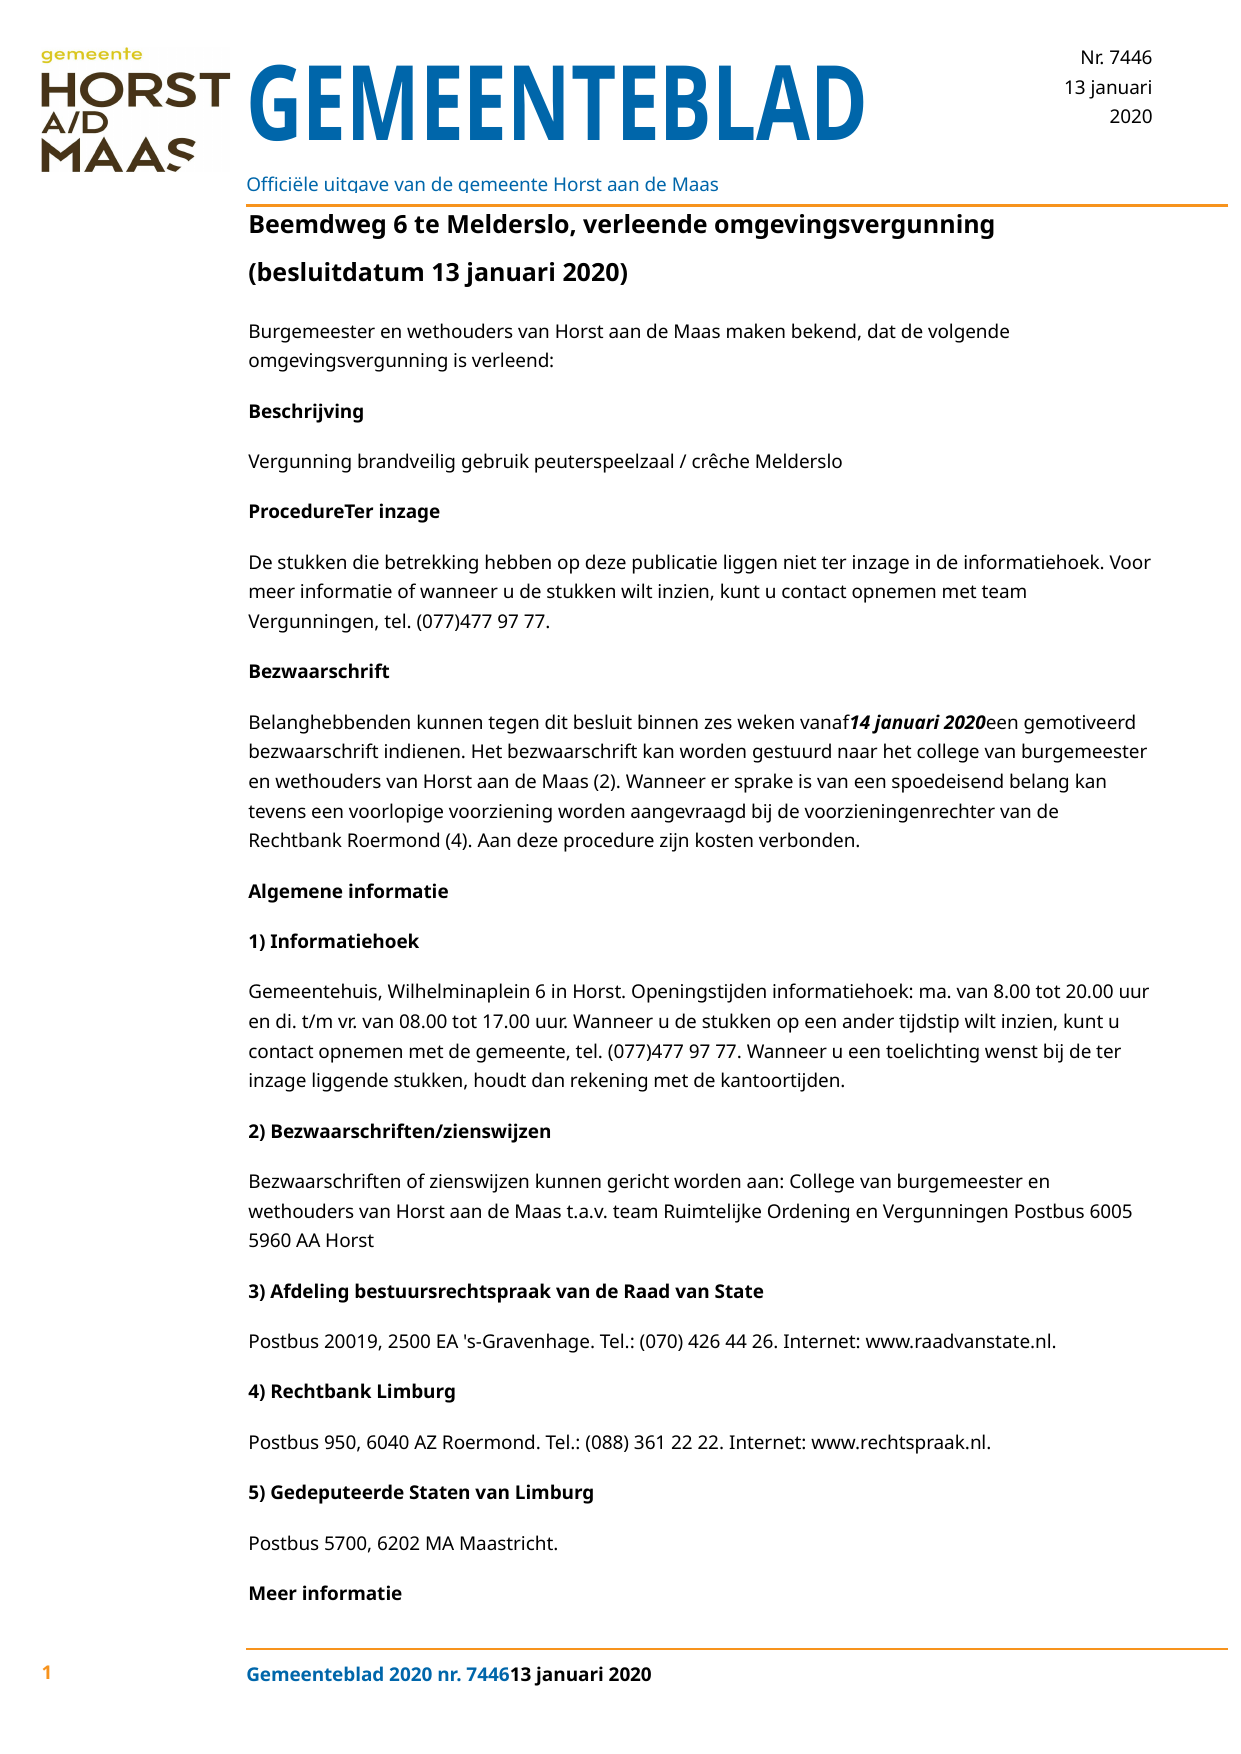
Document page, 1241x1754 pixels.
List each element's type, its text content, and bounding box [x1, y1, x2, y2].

picture [41, 47, 231, 172]
text 1) Informatiehoek [248, 928, 1152, 954]
text 4) Rechtbank Limburg [248, 1379, 1152, 1404]
text Postbus 20019, 2500 EA 's-Gravenhage. Tel.: (070) 426 44 26. Internet: www.raadvanstate.nl. [248, 1328, 1152, 1354]
text 2) Bezwaarschriften/zienswijzen [248, 1118, 1152, 1144]
text Beschrijving [248, 398, 1152, 424]
text 5) Gedeputeerde Staten van Limburg [248, 1479, 1152, 1505]
text Belanghebbenden kunnen tegen dit besluit binnen zes weken vanaf14 januari 2020een gemotiveerd bezwaarschrift indienen. Het bezwaarschrift kan worden gestuurd naar het college van burgemeester en wethouders van Horst aan de Maas (2). Wanneer er sprake is van een spoedeisend belang kan tevens een voorlopige voorziening worden aangevraagd bij de voorzieningenrechter van de Rechtbank Roermond (4). Aan deze procedure zijn kosten verbonden. [248, 709, 1152, 853]
text Gemeentehuis, Wilhelminaplein 6 in Horst. Openingstijden informatiehoek: ma. van 8.00 tot 20.00 uur en di. t/m vr. van 08.00 tot 17.00 uur. Wanneer u de stukken op een ander tijdstip wilt inzien, kunt u contact opnemen met de gemeente, tel. (077)477 97 77. Wanneer u een toelichting wenst bij de ter inzage liggende stukken, houdt dan rekening met de kantoortijden. [248, 979, 1152, 1093]
text Vergunning brandveilig gebruik peuterspeelzaal / crêche Melderslo [248, 448, 1152, 474]
text 3) Afdeling bestuursrechtspraak van de Raad van State [248, 1278, 1152, 1304]
text Bezwaarschrift [248, 659, 1152, 684]
text De stukken die betrekking hebben op deze publicatie liggen niet ter inzage in de informatiehoek. Voor meer informatie of wanneer u de stukken wilt inzien, kunt u contact opnemen met team Vergunningen, tel. (077)477 97 77. [248, 549, 1152, 634]
text Postbus 5700, 6202 MA Maastricht. [248, 1530, 1152, 1556]
text Bezwaarschriften of zienswijzen kunnen gericht worden aan: College van burgemeester en wethouders van Horst aan de Maas t.a.v. team Ruimtelijke Ordening en Vergunningen Postbus 6005 5960 AA Horst [248, 1168, 1152, 1253]
text Beemdweg 6 te Melderslo, verleende omgevingsvergunning (besluitdatum 13 januari 2020) [248, 207, 1152, 288]
text Algemene informatie [248, 878, 1152, 904]
text Postbus 950, 6040 AZ Roermond. Tel.: (088) 361 22 22. Internet: www.rechtspraak.nl. [248, 1429, 1152, 1455]
text Meer informatie [248, 1580, 1152, 1606]
text ProcedureTer inzage [248, 499, 1152, 524]
text Burgemeester en wethouders van Horst aan de Maas maken bekend, dat de volgende omgevingsvergunning is verleend: [248, 318, 1152, 373]
